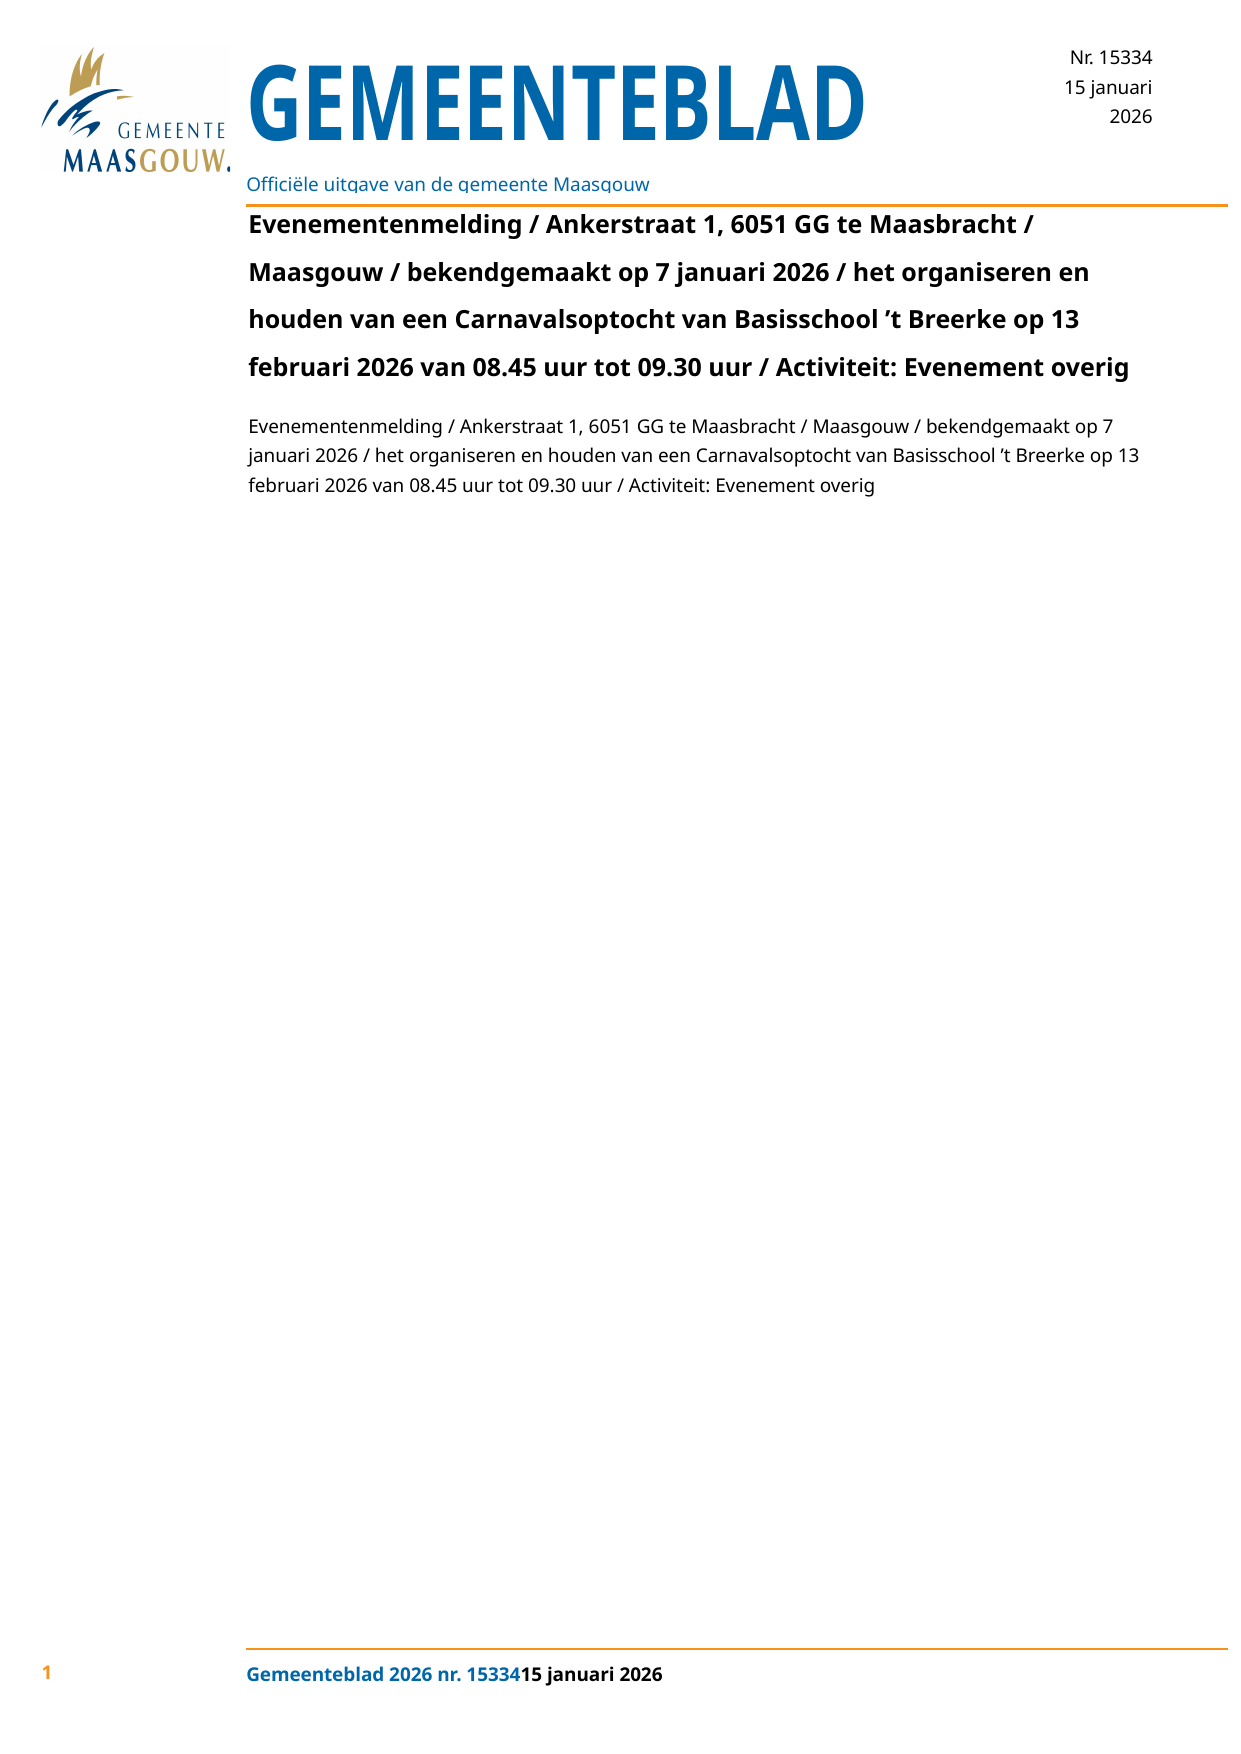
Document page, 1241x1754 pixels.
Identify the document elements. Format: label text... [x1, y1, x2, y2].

text Evenementenmelding / Ankerstraat 1, 6051 GG te Maasbracht / Maasgouw / bekendgemaakt op 7 januari 2026 / het organiseren en houden van een Carnavalsoptocht van Basisschool ’t Breerke op 13 februari 2026 van 08.45 uur tot 09.30 uur / Activiteit: Evenement overig [248, 207, 1152, 384]
text Evenementenmelding / Ankerstraat 1, 6051 GG te Maasbracht / Maasgouw / bekendgemaakt op 7 januari 2026 / het organiseren en houden van een Carnavalsoptocht van Basisschool ’t Breerke op 13 februari 2026 van 08.45 uur tot 09.30 uur / Activiteit: Evenement overig [248, 413, 1152, 498]
picture [41, 47, 231, 172]
